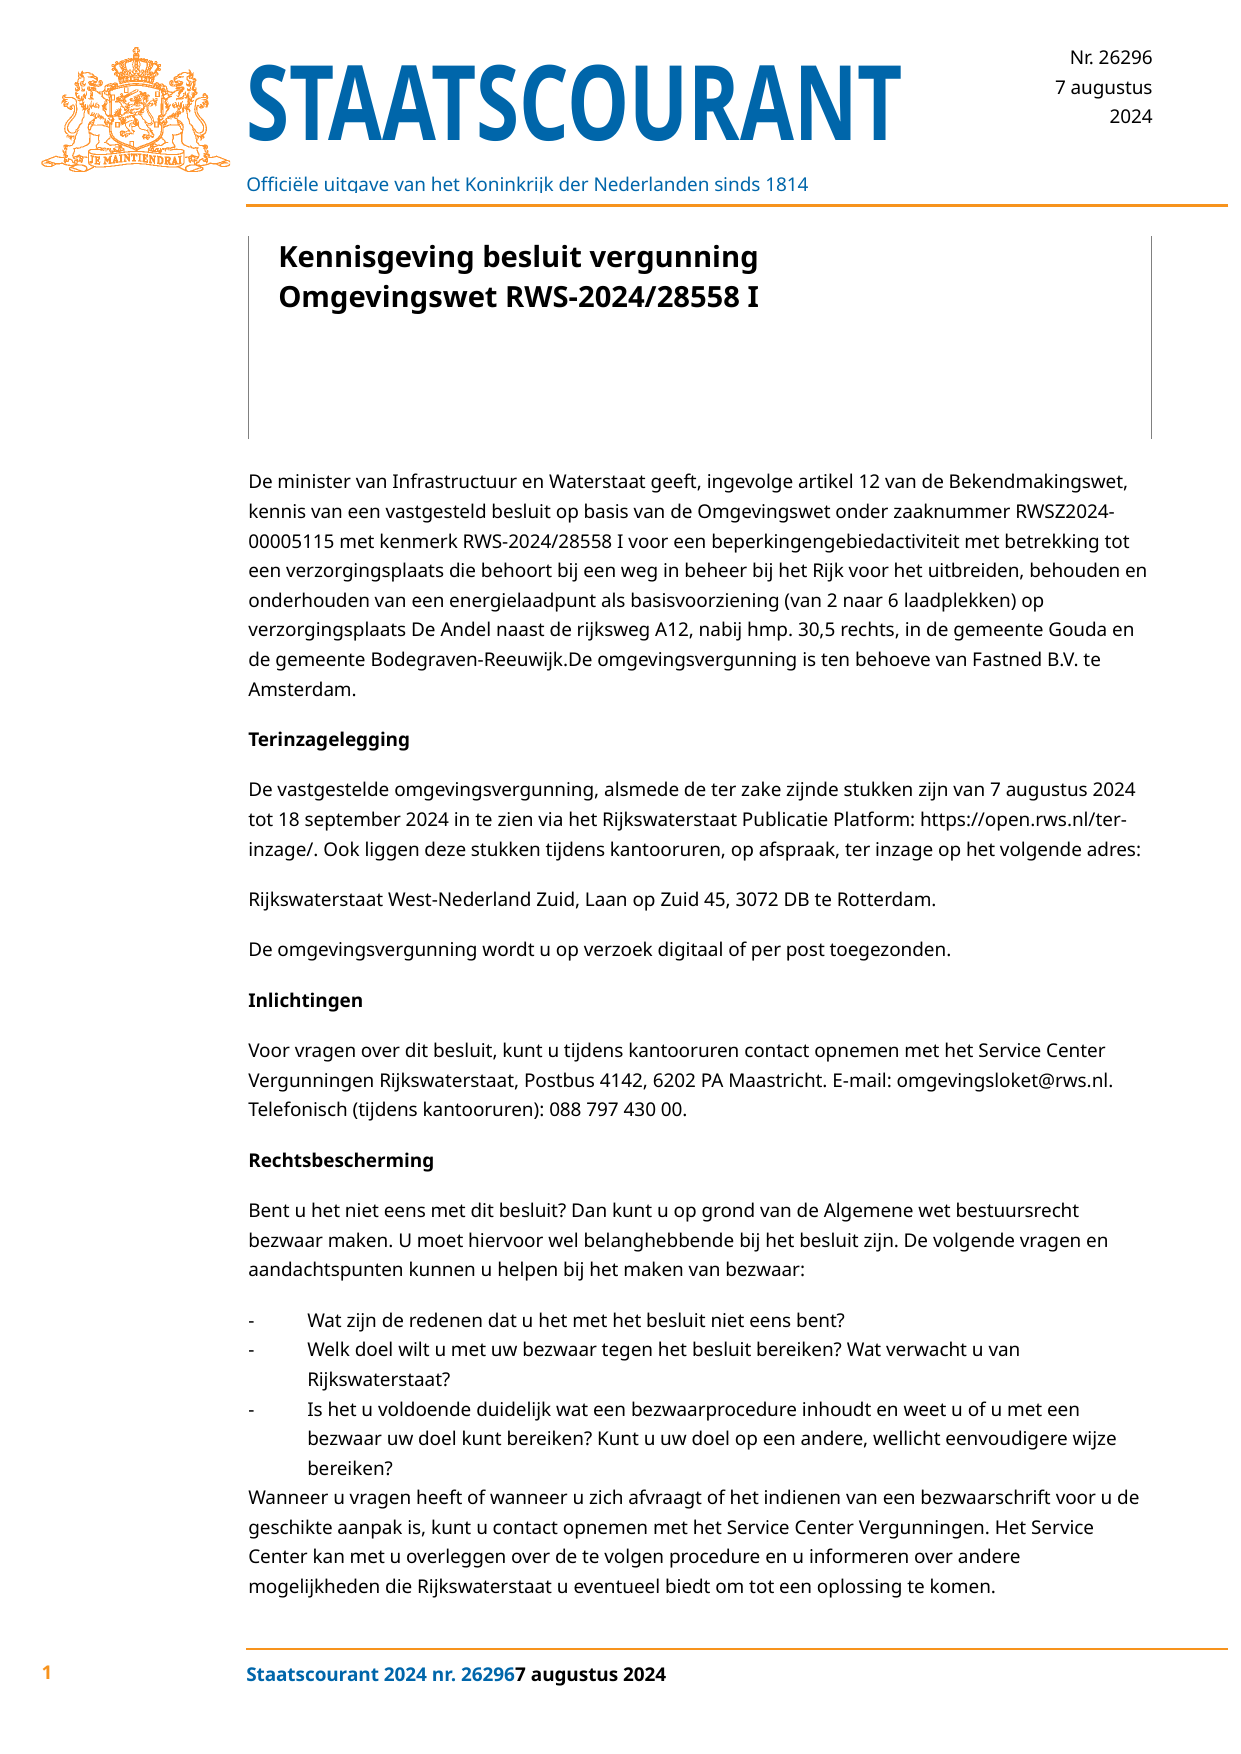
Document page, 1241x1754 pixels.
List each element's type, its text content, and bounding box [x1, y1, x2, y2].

text Rechtsbescherming [248, 1147, 1152, 1173]
text Inlichtingen [248, 987, 1152, 1013]
list Welk doel wilt u met uw bezwaar tegen het besluit bereiken? Wat verwacht u van Rijkswaterstaat? [248, 1337, 1152, 1392]
text Rijkswaterstaat West-Nederland Zuid, Laan op Zuid 45, 3072 DB te Rotterdam. [248, 886, 1152, 912]
table_header Kennisgeving besluit vergunning Omgevingswet RWS-2024/28558 I [249, 236, 850, 439]
list Wat zijn de redenen dat u het met het besluit niet eens bent? [248, 1307, 1152, 1333]
text Voor vragen over dit besluit, kunt u tijdens kantooruren contact opnemen met het Service Center Vergunningen Rijkswaterstaat, Postbus 4142, 6202 PA Maastricht. E-mail: omgevingsloket@rws.nl. Telefonisch (tijdens kantooruren): 088 797 430 00. [248, 1037, 1152, 1122]
picture [41, 47, 231, 172]
text Bent u het niet eens met dit besluit? Dan kunt u op grond van de Algemene wet bestuursrecht bezwaar maken. U moet hiervoor wel belanghebbende bij het besluit zijn. De volgende vragen en aandachtspunten kunnen u helpen bij het maken van bezwaar: [248, 1197, 1152, 1282]
text De minister van Infrastructuur en Waterstaat geeft, ingevolge artikel 12 van de Bekendmakingswet, kennis van een vastgesteld besluit op basis van de Omgevingswet onder zaaknummer RWSZ2024-00005115 met kenmerk RWS-2024/28558 I voor een beperkingengebiedactiviteit met betrekking tot een verzorgingsplaats die behoort bij een weg in beheer bij het Rijk voor het uitbreiden, behouden en onderhouden van een energielaadpunt als basisvoorziening (van 2 naar 6 laadplekken) op verzorgingsplaats De Andel naast de rijksweg A12, nabij hmp. 30,5 rechts, in de gemeente Gouda en de gemeente Bodegraven-Reeuwijk.De omgevingsvergunning is ten behoeve van Fastned B.V. te Amsterdam. [248, 469, 1152, 701]
list Is het u voldoende duidelijk wat een bezwaarprocedure inhoudt en weet u of u met een bezwaar uw doel kunt bereiken? Kunt u uw doel op een andere, wellicht eenvoudigere wijze bereiken? [248, 1396, 1152, 1481]
text De omgevingsvergunning wordt u op verzoek digitaal of per post toegezonden. [248, 937, 1152, 962]
table_header [850, 236, 912, 413]
picture [912, 236, 1090, 414]
text Wanneer u vragen heeft of wanneer u zich afvraagt of het indienen van een bezwaarschrift voor u de geschikte aanpak is, kunt u contact opnemen met het Service Center Vergunningen. Het Service Center kan met u overleggen over de te volgen procedure en u informeren over andere mogelijkheden die Rijkswaterstaat u eventueel biedt om tot een oplossing te komen. [248, 1484, 1152, 1599]
text De vastgestelde omgevingsvergunning, alsmede de ter zake zijnde stukken zijn van 7 augustus 2024 tot 18 september 2024 in te zien via het Rijkswaterstaat Publicatie Platform: https://open.rws.nl/ter-inzage/. Ook liggen deze stukken tijdens kantooruren, op afspraak, ter inzage op het volgende adres: [248, 777, 1152, 861]
table_header [850, 414, 1151, 439]
text Terinzagelegging [248, 726, 1152, 752]
table_header [1090, 236, 1151, 413]
